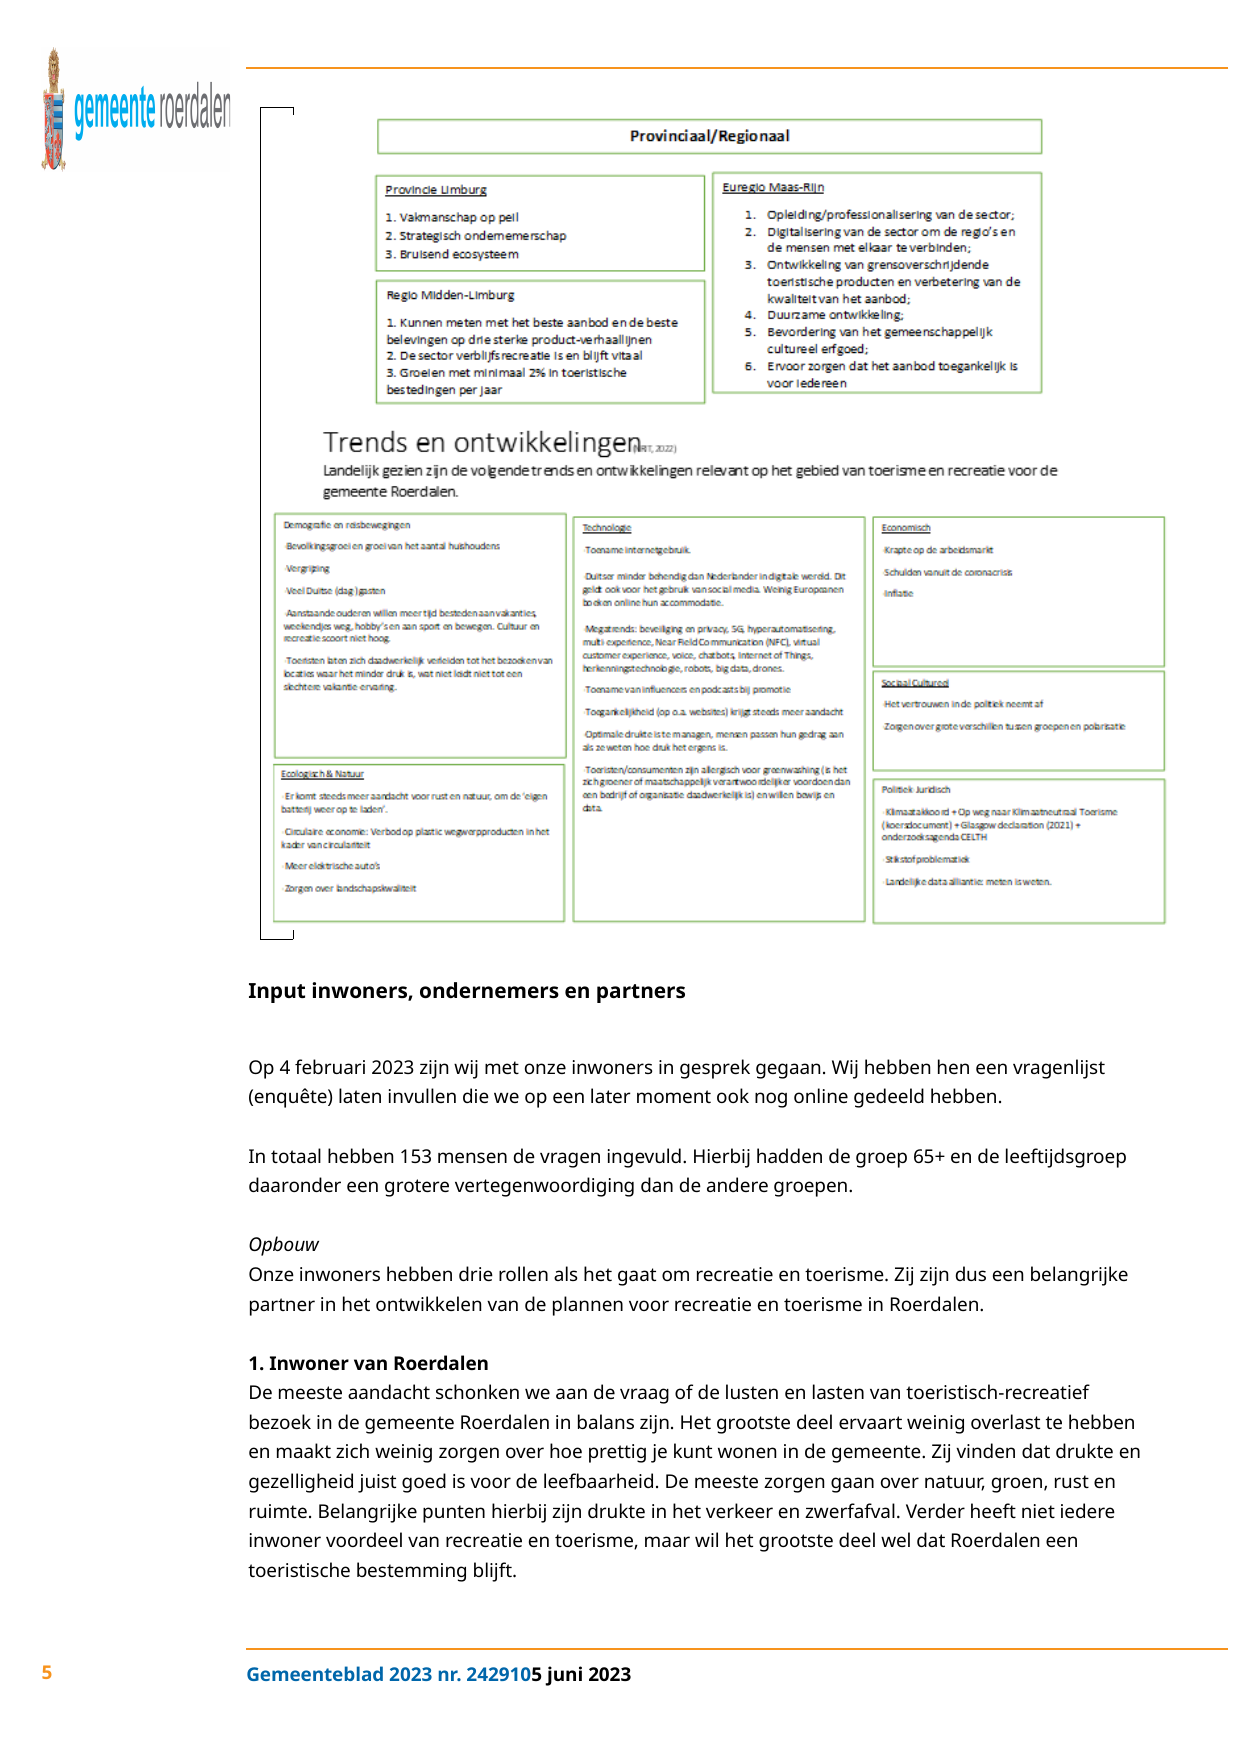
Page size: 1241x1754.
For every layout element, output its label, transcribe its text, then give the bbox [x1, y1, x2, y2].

picture [41, 47, 231, 172]
text Opbouw [248, 1232, 1152, 1257]
text Onze inwoners hebben drie rollen als het gaat om recreatie en toerisme. Zij zijn dus een belangrijke partner in het ontwikkelen van de plannen voor recreatie en toerisme in Roerdalen. [248, 1261, 1152, 1316]
text Op 4 februari 2023 zijn wij met onze inwoners in gesprek gegaan. Wij hebben hen een vragenlijst (enquête) laten invullen die we op een later moment ook nog online gedeeld hebben. [248, 1054, 1152, 1109]
picture [268, 115, 1173, 930]
text In totaal hebben 153 mensen de vragen ingevuld. Hierbij hadden de groep 65+ en de leeftijdsgroep daaronder een grotere vertegenwoordiging dan de andere groepen. [248, 1143, 1152, 1198]
text Input inwoners, ondernemers en partners [248, 976, 1152, 1005]
text 1. Inwoner van Roerdalen [248, 1350, 1152, 1376]
text De meeste aandacht schonken we aan de vraag of de lusten en lasten van toeristisch-recreatief bezoek in de gemeente Roerdalen in balans zijn. Het grootste deel ervaart weinig overlast te hebben en maakt zich weinig zorgen over hoe prettig je kunt wonen in de gemeente. Zij vinden dat drukte en gezelligheid juist goed is voor de leefbaarheid. De meeste zorgen gaan over natuur, groen, rust en ruimte. Belangrijke punten hierbij zijn drukte in het verkeer en zwerfafval. Verder heeft niet iedere inwoner voordeel van recreatie en toerisme, maar wil het grootste deel wel dat Roerdalen een toeristische bestemming blijft. [248, 1379, 1152, 1583]
